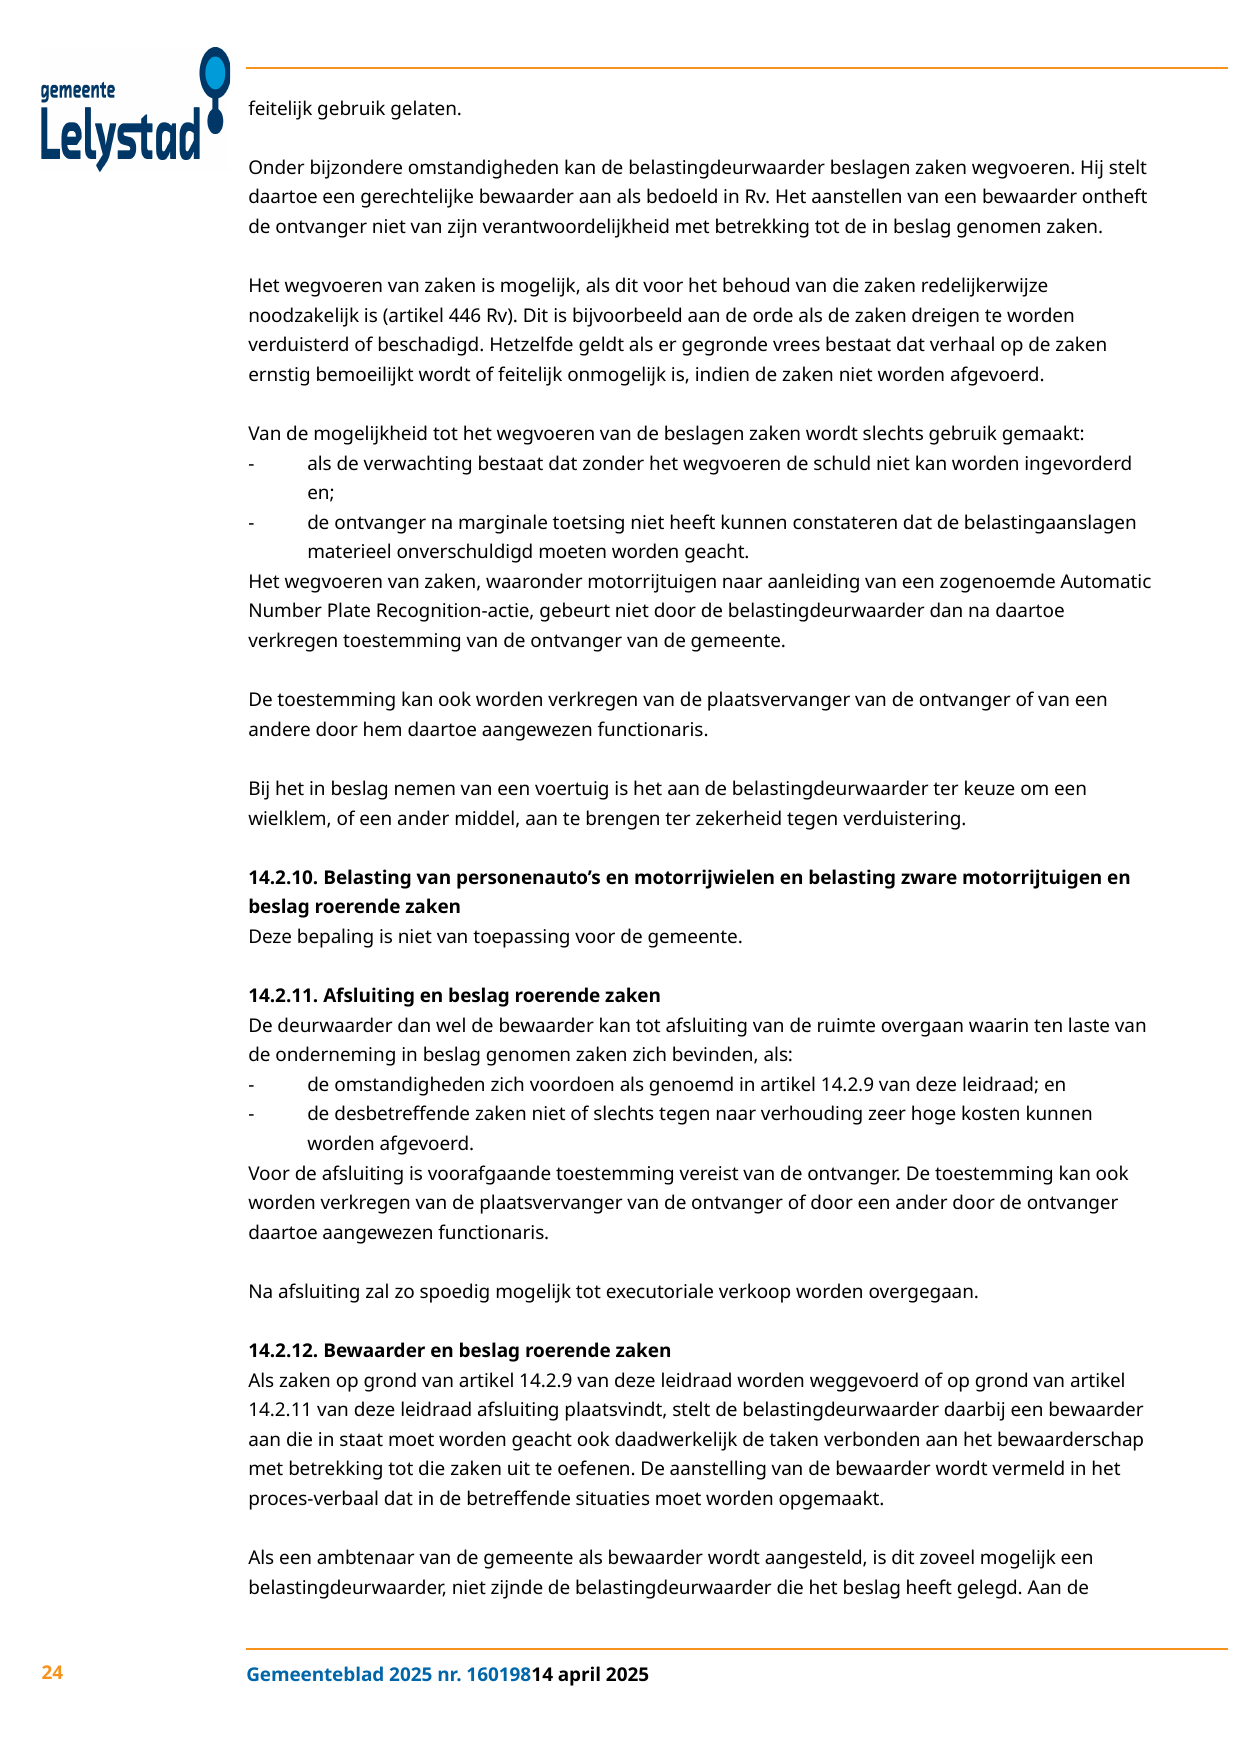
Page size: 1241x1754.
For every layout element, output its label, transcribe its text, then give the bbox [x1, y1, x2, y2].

text 14.2.12. Bewaarder en beslag roerende zaken [248, 1337, 1152, 1363]
list de ontvanger na marginale toetsing niet heeft kunnen constateren dat de belastingaanslagen materieel onverschuldigd moeten worden geacht. [248, 509, 1152, 564]
picture [41, 47, 231, 172]
text Na afsluiting zal zo spoedig mogelijk tot executoriale verkoop worden overgegaan. [248, 1278, 1152, 1304]
text Voor de afsluiting is voorafgaande toestemming vereist van de ontvanger. De toestemming kan ook worden verkregen van de plaatsvervanger van de ontvanger of door een ander door de ontvanger daartoe aangewezen functionaris. [248, 1160, 1152, 1245]
text Het wegvoeren van zaken, waaronder motorrijtuigen naar aanleiding van een zogenoemde Automatic Number Plate Recognition-actie, gebeurt niet door de belastingdeurwaarder dan na daartoe verkregen toestemming van de ontvanger van de gemeente. [248, 568, 1152, 653]
text Deze bepaling is niet van toepassing voor de gemeente. [248, 923, 1152, 949]
text Bij het in beslag nemen van een voertuig is het aan de belastingdeurwaarder ter keuze om een wielklem, of een ander middel, aan te brengen ter zekerheid tegen verduistering. [248, 775, 1152, 831]
list de desbetreffende zaken niet of slechts tegen naar verhouding zeer hoge kosten kunnen worden afgevoerd. [248, 1101, 1152, 1156]
text Als een ambtenaar van de gemeente als bewaarder wordt aangesteld, is dit zoveel mogelijk een belastingdeurwaarder, niet zijnde de belastingdeurwaarder die het beslag heeft gelegd. Aan de [248, 1544, 1152, 1600]
list de omstandigheden zich voordoen als genoemd in artikel 14.2.9 van deze leidraad; en [248, 1071, 1152, 1097]
text De toestemming kan ook worden verkregen van de plaatsvervanger van de ontvanger of van een andere door hem daartoe aangewezen functionaris. [248, 686, 1152, 742]
list als de verwachting bestaat dat zonder het wegvoeren de schuld niet kan worden ingevorderd en; [248, 450, 1152, 505]
text De deurwaarder dan wel de bewaarder kan tot afsluiting van de ruimte overgaan waarin ten laste van de onderneming in beslag genomen zaken zich bevinden, als: [248, 1012, 1152, 1067]
text 14.2.10. Belasting van personenauto’s en motorrijwielen en belasting zware motorrijtuigen en beslag roerende zaken [248, 864, 1152, 919]
text Onder bijzondere omstandigheden kan de belastingdeurwaarder beslagen zaken wegvoeren. Hij stelt daartoe een gerechtelijke bewaarder aan als bedoeld in Rv. Het aanstellen van een bewaarder ontheft de ontvanger niet van zijn verantwoordelijkheid met betrekking tot de in beslag genomen zaken. [248, 154, 1152, 239]
text 14.2.11. Afsluiting en beslag roerende zaken [248, 982, 1152, 1008]
text Van de mogelijkheid tot het wegvoeren van de beslagen zaken wordt slechts gebruik gemaakt: [248, 420, 1152, 446]
text Het wegvoeren van zaken is mogelijk, als dit voor het behoud van die zaken redelijkerwijze noodzakelijk is (artikel 446 Rv). Dit is bijvoorbeeld aan de orde als de zaken dreigen te worden verduisterd of beschadigd. Hetzelfde geldt als er gegronde vrees bestaat dat verhaal op de zaken ernstig bemoeilijkt wordt of feitelijk onmogelijk is, indien de zaken niet worden afgevoerd. [248, 272, 1152, 387]
text feitelijk gebruik gelaten. [248, 95, 1152, 121]
text Als zaken op grond van artikel 14.2.9 van deze leidraad worden weggevoerd of op grond van artikel 14.2.11 van deze leidraad afsluiting plaatsvindt, stelt de belastingdeurwaarder daarbij een bewaarder aan die in staat moet worden geacht ook daadwerkelijk de taken verbonden aan het bewaarderschap met betrekking tot die zaken uit te oefenen. De aanstelling van de bewaarder wordt vermeld in het proces-verbaal dat in de betreffende situaties moet worden opgemaakt. [248, 1367, 1152, 1511]
